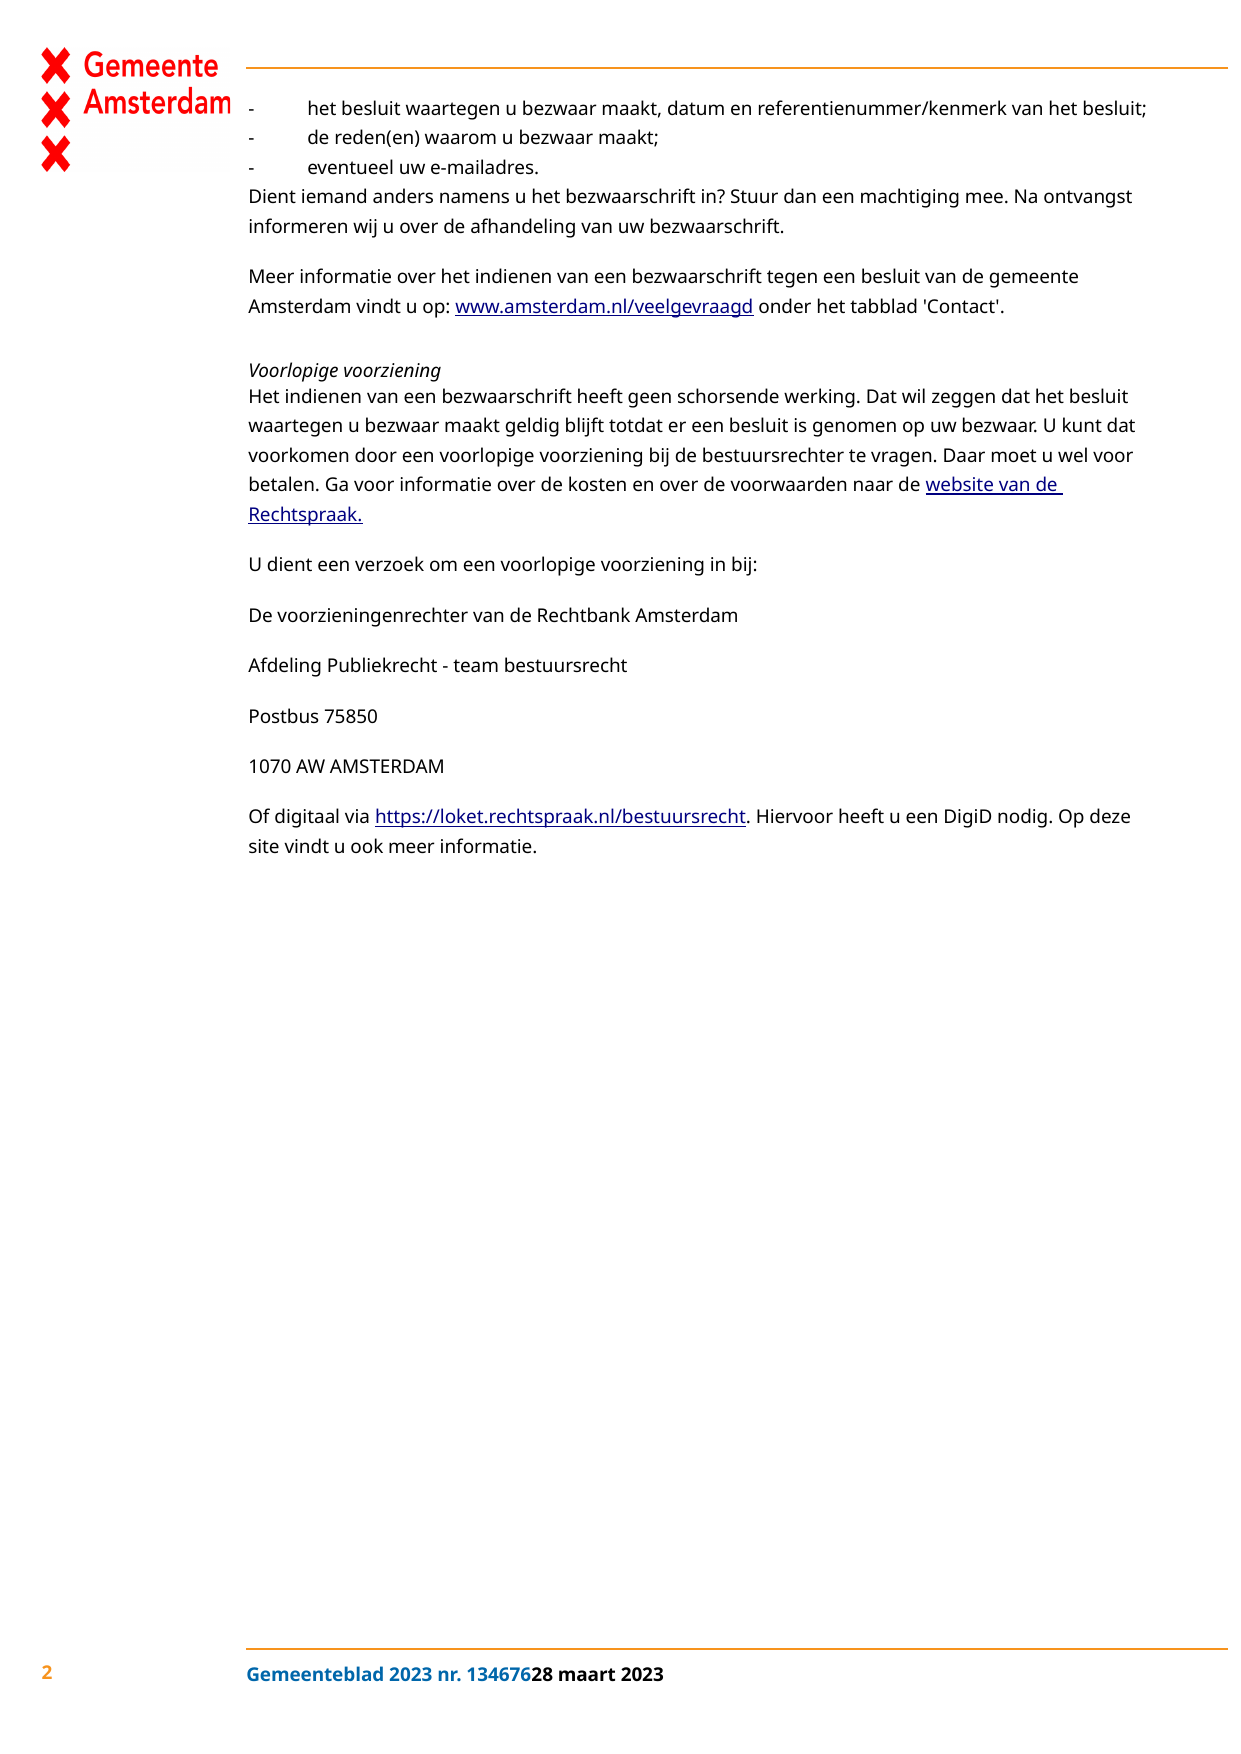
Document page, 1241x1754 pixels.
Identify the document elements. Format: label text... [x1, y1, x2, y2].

text 1070 AW AMSTERDAM [248, 753, 1152, 779]
text Afdeling Publiekrecht - team bestuursrecht [248, 652, 1152, 678]
picture [41, 47, 231, 172]
text Meer informatie over het indienen van een bezwaarschrift tegen een besluit van de gemeente Amsterdam vindt u op: www.amsterdam.nl/veelgevraagd onder het tabblad 'Contact'. [248, 263, 1152, 319]
list het besluit waartegen u bezwaar maakt, datum en referentienummer/kenmerk van het besluit; [248, 95, 1152, 121]
text Dient iemand anders namens u het bezwaarschrift in? Stuur dan een machtiging mee. Na ontvangst informeren wij u over de afhandeling van uw bezwaarschrift. [248, 183, 1152, 239]
text U dient een verzoek om een voorlopige voorziening in bij: [248, 552, 1152, 577]
text Het indienen van een bezwaarschrift heeft geen schorsende werking. Dat wil zeggen dat het besluit waartegen u bezwaar maakt geldig blijft totdat er een besluit is genomen op uw bezwaar. U kunt dat voorkomen door een voorlopige voorziening bij de bestuursrechter te vragen. Daar moet u wel voor betalen. Ga voor informatie over de kosten en over de voorwaarden naar de website van de Rechtspraak. [248, 383, 1152, 527]
text Of digitaal via https://loket.rechtspraak.nl/bestuursrecht. Hiervoor heeft u een DigiD nodig. Op deze site vindt u ook meer informatie. [248, 804, 1152, 859]
text Voorlopige voorziening [248, 357, 1152, 383]
text De voorzieningenrechter van de Rechtbank Amsterdam [248, 602, 1152, 628]
list de reden(en) waarom u bezwaar maakt; [248, 124, 1152, 150]
list eventueel uw e-mailadres. [248, 154, 1152, 180]
text Postbus 75850 [248, 703, 1152, 728]
